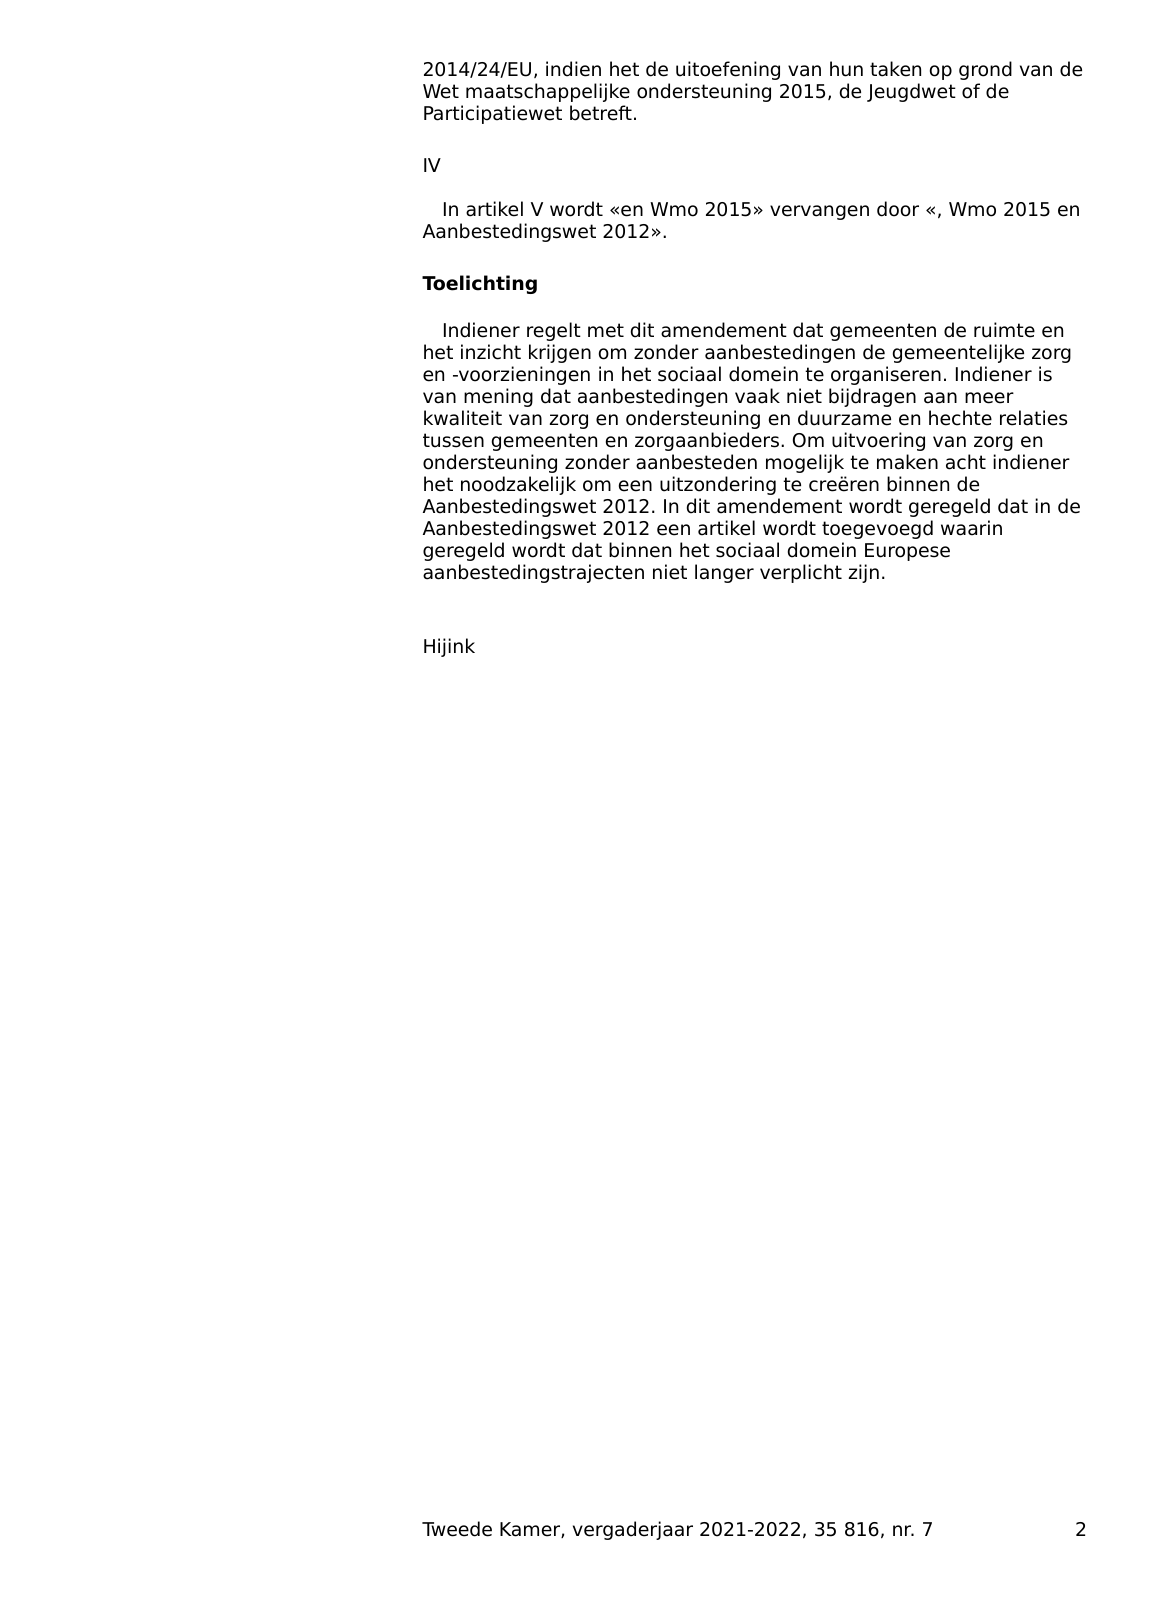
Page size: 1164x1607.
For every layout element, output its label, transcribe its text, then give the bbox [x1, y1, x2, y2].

text Indiener regelt met dit amendement dat gemeenten de ruimte en het inzicht krijgen om zonder aanbestedingen de gemeentelijke zorg en -voorzieningen in het sociaal domein te organiseren. Indiener is van mening dat aanbestedingen vaak niet bijdragen aan meer kwaliteit van zorg en ondersteuning en duurzame en hechte relaties tussen gemeenten en zorgaanbieders. Om uitvoering van zorg en ondersteuning zonder aanbesteden mogelijk te maken acht indiener het noodzakelijk om een uitzondering te creëren binnen de Aanbestedingswet 2012. In dit amendement wordt geregeld dat in de Aanbestedingswet 2012 een artikel wordt toegevoegd waarin geregeld wordt dat binnen het sociaal domein Europese aanbestedingstrajecten niet langer verplicht zijn. [422, 320, 1087, 584]
text Hijink [422, 614, 1087, 658]
text 2014/24/EU, indien het de uitoefening van hun taken op grond van de Wet maatschappelijke ondersteuning 2015, de Jeugdwet of de Participatiewet betreft. [422, 59, 1087, 125]
text In artikel V wordt «en Wmo 2015» vervangen door «, Wmo 2015 en Aanbestedingswet 2012». [422, 199, 1087, 243]
subtitle Toelichting [422, 273, 1087, 295]
subtitle IV [422, 155, 1087, 177]
